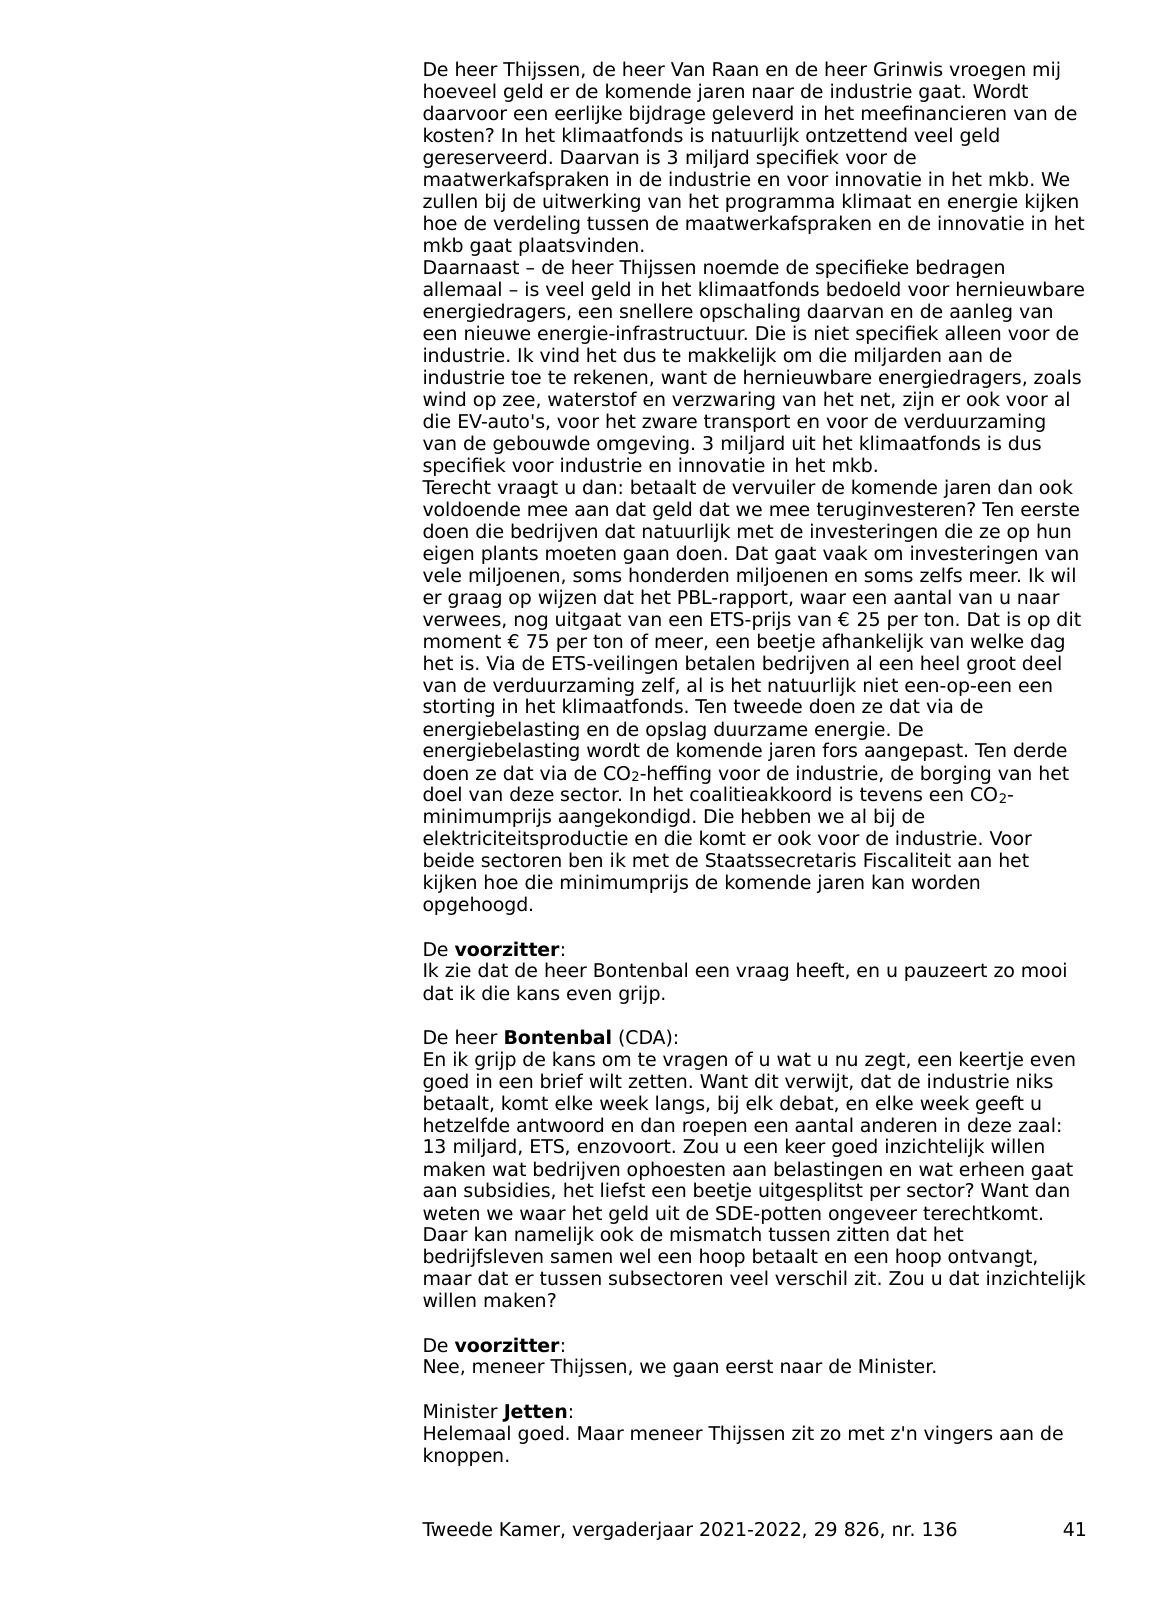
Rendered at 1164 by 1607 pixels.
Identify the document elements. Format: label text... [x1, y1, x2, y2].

text Terecht vraagt u dan: betaalt de vervuiler de komende jaren dan ook voldoende mee aan dat geld dat we mee teruginvesteren? Ten eerste doen die bedrijven dat natuurlijk met de investeringen die ze op hun eigen plants moeten gaan doen. Dat gaat vaak om investeringen van vele miljoenen, soms honderden miljoenen en soms zelfs meer. Ik wil er graag op wijzen dat het PBL-rapport, waar een aantal van u naar verwees, nog uitgaat van een ETS-prijs van € 25 per ton. Dat is op dit moment € 75 per ton of meer, een beetje afhankelijk van welke dag het is. Via de ETS-veilingen betalen bedrijven al een heel groot deel van de verduurzaming zelf, al is het natuurlijk niet een-op-een een storting in het klimaatfonds. Ten tweede doen ze dat via de energiebelasting en de opslag duurzame energie. De energiebelasting wordt de komende jaren fors aangepast. Ten derde doen ze dat via de CO2-heffing voor de industrie, de borging van het doel van deze sector. In het coalitieakkoord is tevens een CO2-minimumprijs aangekondigd. Die hebben we al bij de elektriciteitsproductie en die komt er ook voor de industrie. Voor beide sectoren ben ik met de Staatssecretaris Fiscaliteit aan het kijken hoe die minimumprijs de komende jaren kan worden opgehoogd. [422, 477, 1087, 916]
text De voorzitter: [422, 1334, 1087, 1356]
text Nee, meneer Thijssen, we gaan eerst naar de Minister. [422, 1356, 1087, 1378]
text Minister Jetten: [422, 1401, 1087, 1423]
text Helemaal goed. Maar meneer Thijssen zit zo met z'n vingers aan de knoppen. [422, 1423, 1087, 1467]
text En ik grijp de kans om te vragen of u wat u nu zegt, een keertje even goed in een brief wilt zetten. Want dit verwijt, dat de industrie niks betaalt, komt elke week langs, bij elk debat, en elke week geeft u hetzelfde antwoord en dan roepen een aantal anderen in deze zaal: 13 miljard, ETS, enzovoort. Zou u een keer goed inzichtelijk willen maken wat bedrijven ophoesten aan belastingen en wat erheen gaat aan subsidies, het liefst een beetje uitgesplitst per sector? Want dan weten we waar het geld uit de SDE-potten ongeveer terechtkomt. Daar kan namelijk ook de mismatch tussen zitten dat het bedrijfsleven samen wel een hoop betaalt en een hoop ontvangt, maar dat er tussen subsectoren veel verschil zit. Zou u dat inzichtelijk willen maken? [422, 1048, 1087, 1312]
text De heer Thijssen, de heer Van Raan en de heer Grinwis vroegen mij hoeveel geld er de komende jaren naar de industrie gaat. Wordt daarvoor een eerlijke bijdrage geleverd in het meefinancieren van de kosten? In het klimaatfonds is natuurlijk ontzettend veel geld gereserveerd. Daarvan is 3 miljard specifiek voor de maatwerkafspraken in de industrie en voor innovatie in het mkb. We zullen bij de uitwerking van het programma klimaat en energie kijken hoe de verdeling tussen de maatwerkafspraken en de innovatie in het mkb gaat plaatsvinden. [422, 59, 1087, 257]
text Ik zie dat de heer Bontenbal een vraag heeft, en u pauzeert zo mooi dat ik die kans even grijp. [422, 960, 1087, 1004]
text Daarnaast – de heer Thijssen noemde de specifieke bedragen allemaal – is veel geld in het klimaatfonds bedoeld voor hernieuwbare energiedragers, een snellere opschaling daarvan en de aanleg van een nieuwe energie-infrastructuur. Die is niet specifiek alleen voor de industrie. Ik vind het dus te makkelijk om die miljarden aan de industrie toe te rekenen, want de hernieuwbare energiedragers, zoals wind op zee, waterstof en verzwaring van het net, zijn er ook voor al die EV-auto's, voor het zware transport en voor de verduurzaming van de gebouwde omgeving. 3 miljard uit het klimaatfonds is dus specifiek voor industrie en innovatie in het mkb. [422, 257, 1087, 477]
text De heer Bontenbal (CDA): [422, 1027, 1087, 1048]
text De voorzitter: [422, 938, 1087, 960]
